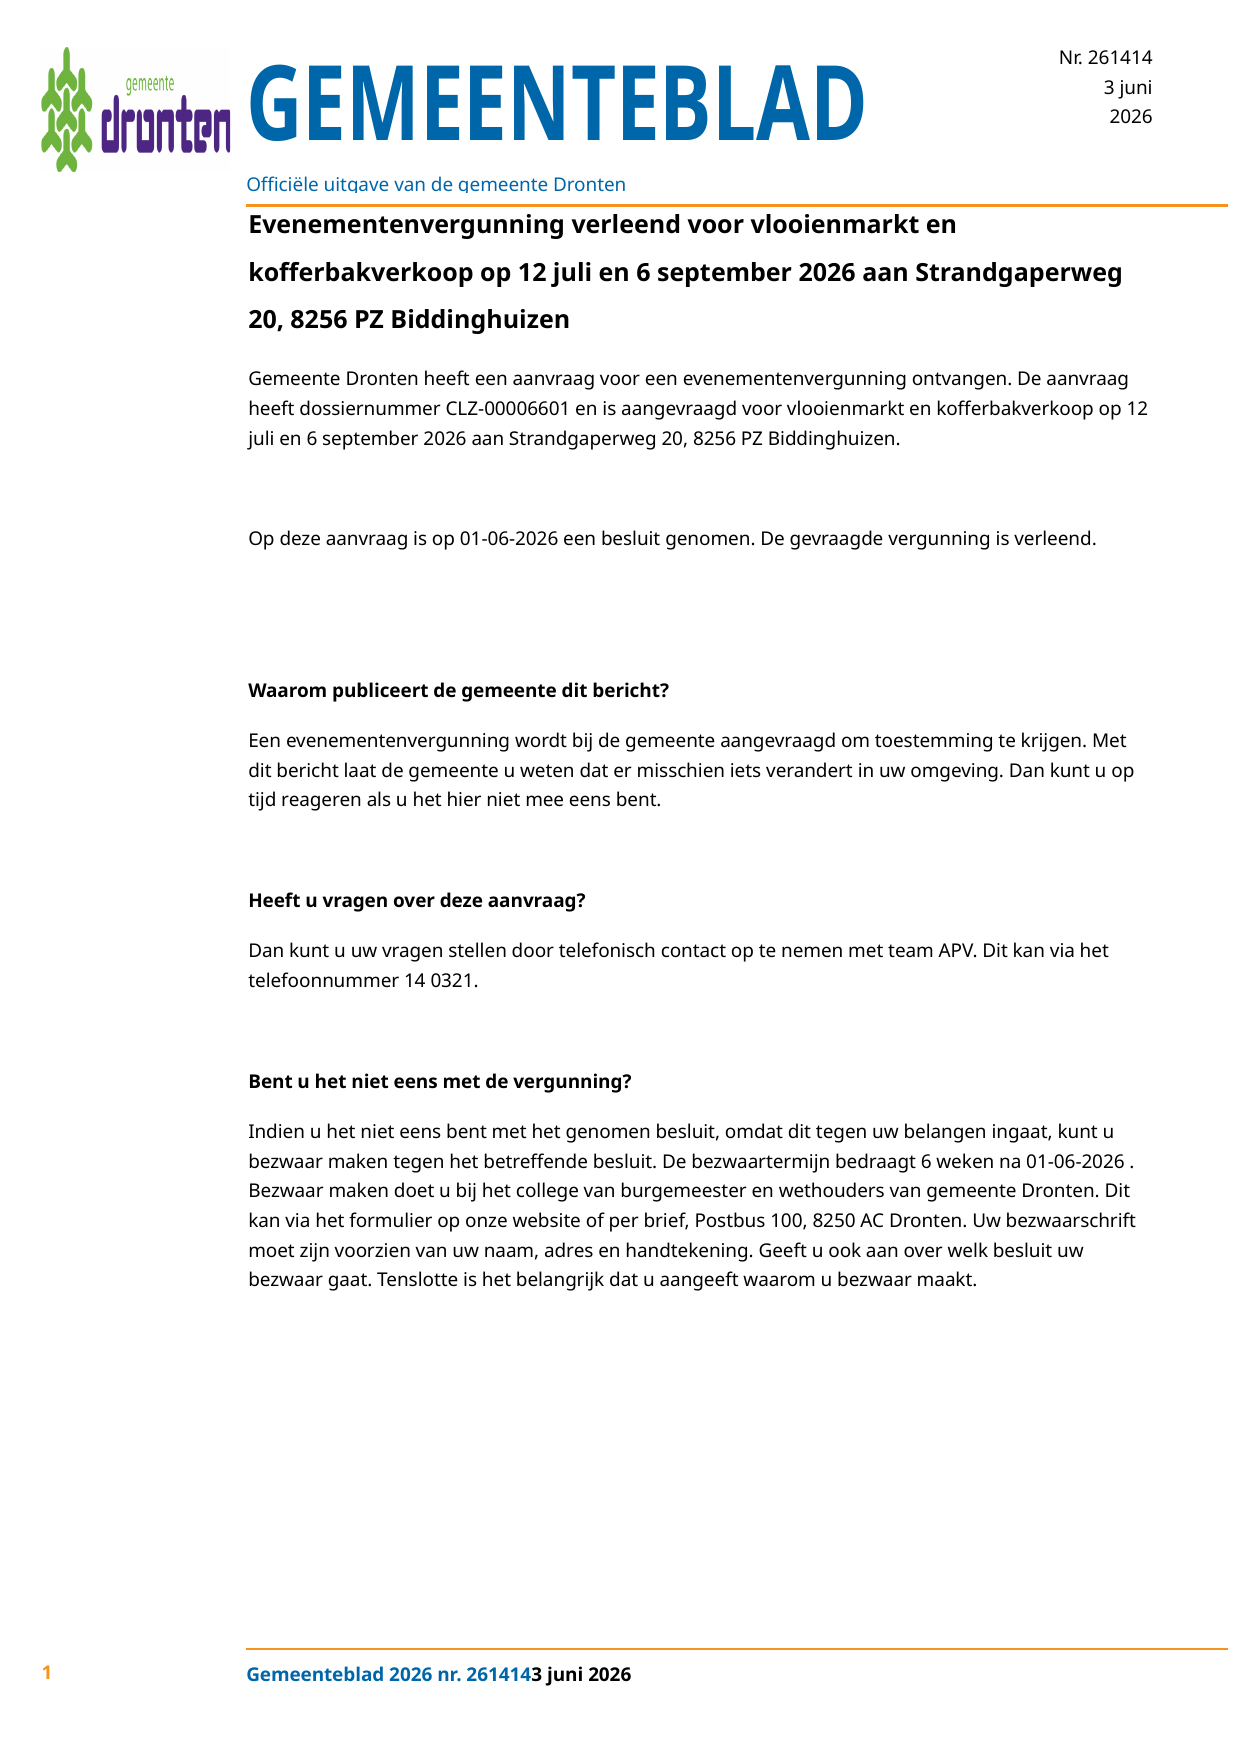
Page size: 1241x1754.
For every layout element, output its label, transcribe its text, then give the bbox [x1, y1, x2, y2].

text Indien u het niet eens bent met het genomen besluit, omdat dit tegen uw belangen ingaat, kunt u bezwaar maken tegen het betreffende besluit. De bezwaartermijn bedraagt 6 weken na 01-06-2026 . Bezwaar maken doet u bij het college van burgemeester en wethouders van gemeente Dronten. Dit kan via het formulier op onze website of per brief, Postbus 100, 8250 AC Dronten. Uw bezwaarschrift moet zijn voorzien van uw naam, adres en handtekening. Geeft u ook aan over welk besluit uw bezwaar gaat. Tenslotte is het belangrijk dat u aangeeft waarom u bezwaar maakt. [248, 1118, 1152, 1292]
text Op deze aanvraag is op 01-06-2026 een besluit genomen. De gevraagde vergunning is verleend. [248, 526, 1152, 551]
picture [41, 47, 231, 172]
text Dan kunt u uw vragen stellen door telefonisch contact op te nemen met team APV. Dit kan via het telefoonnummer 14 0321. [248, 938, 1152, 993]
text Een evenementenvergunning wordt bij de gemeente aangevraagd om toestemming te krijgen. Met dit bericht laat de gemeente u weten dat er misschien iets verandert in uw omgeving. Dan kunt u op tijd reageren als u het hier niet mee eens bent. [248, 727, 1152, 812]
text Bent u het niet eens met de vergunning? [248, 1068, 1152, 1094]
text Waarom publiceert de gemeente dit bericht? [248, 677, 1152, 702]
text Evenementenvergunning verleend voor vlooienmarkt en kofferbakverkoop op 12 juli en 6 september 2026 aan Strandgaperweg 20, 8256 PZ Biddinghuizen [248, 207, 1152, 336]
text Heeft u vragen over deze aanvraag? [248, 887, 1152, 913]
text Gemeente Dronten heeft een aanvraag voor een evenementenvergunning ontvangen. De aanvraag heeft dossiernummer CLZ-00006601 en is aangevraagd voor vlooienmarkt en kofferbakverkoop op 12 juli en 6 september 2026 aan Strandgaperweg 20, 8256 PZ Biddinghuizen. [248, 366, 1152, 450]
